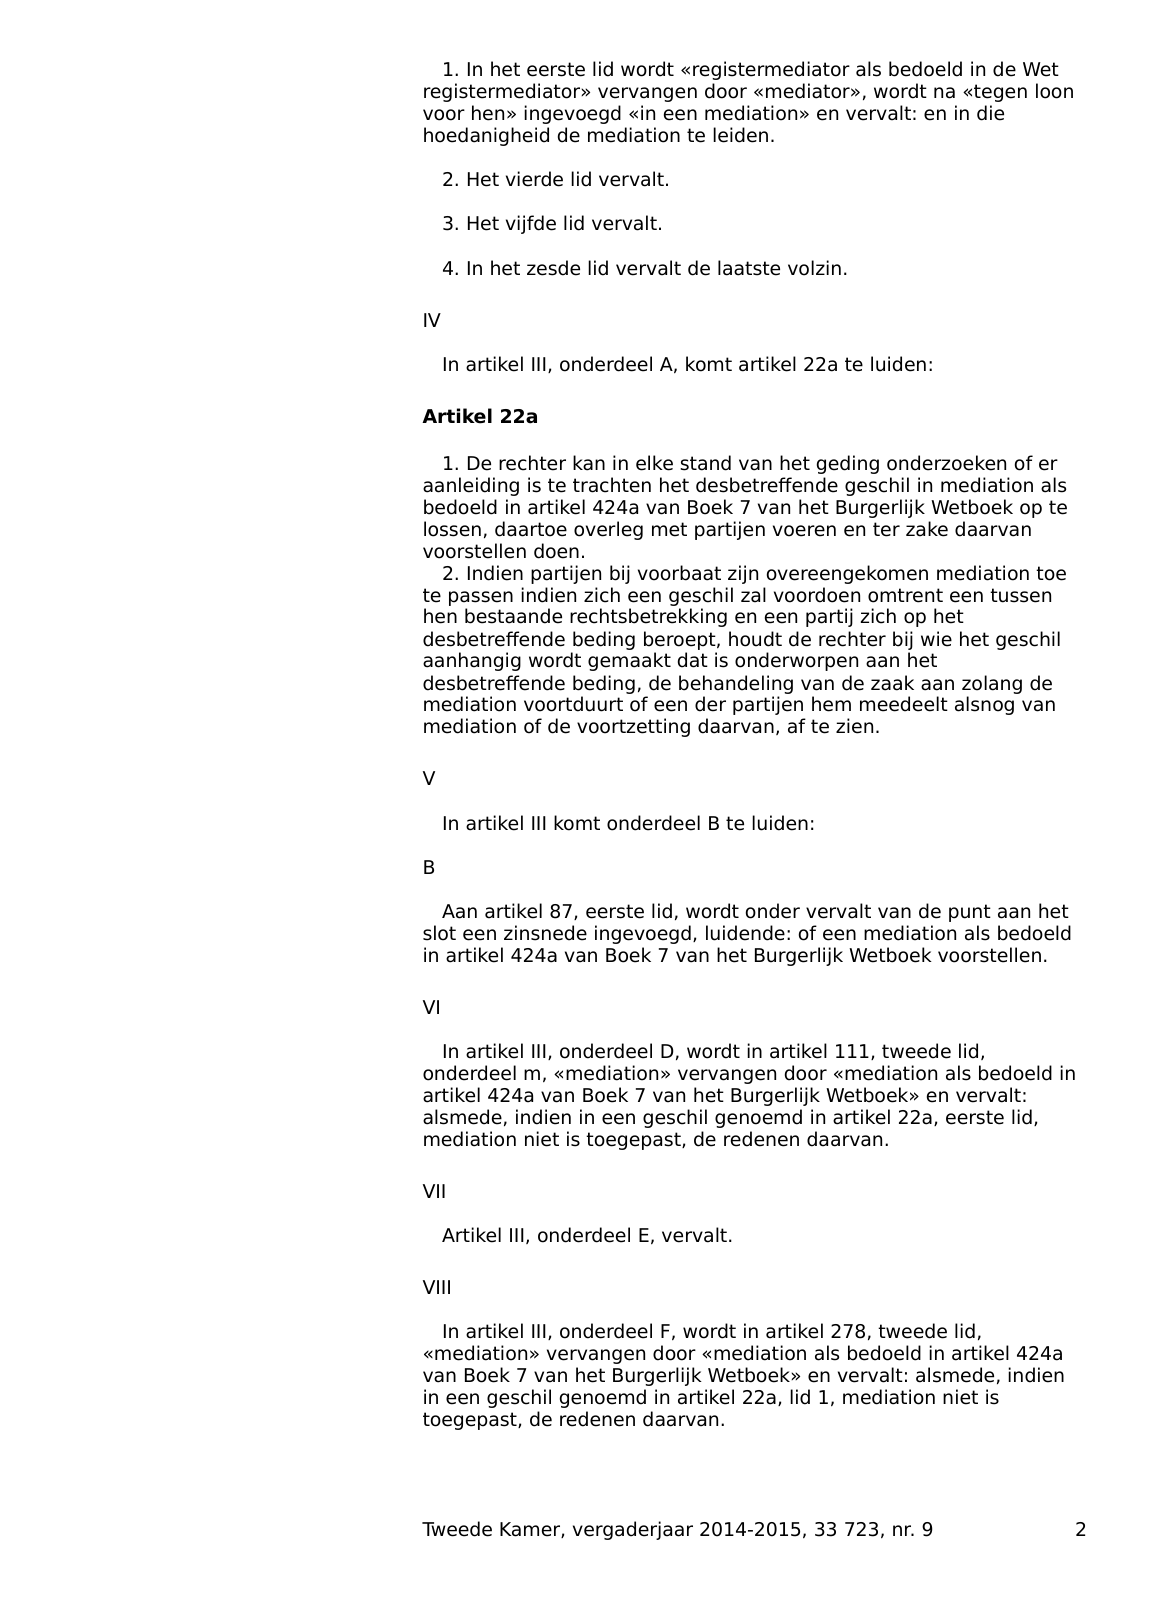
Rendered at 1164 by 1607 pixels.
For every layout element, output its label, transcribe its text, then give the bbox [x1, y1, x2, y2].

subtitle VII [422, 1181, 1087, 1203]
text 3. Het vijfde lid vervalt. [422, 213, 1087, 235]
subtitle VIII [422, 1277, 1087, 1299]
text Artikel III, onderdeel E, vervalt. [422, 1225, 1087, 1247]
subtitle IV [422, 309, 1087, 331]
text Aan artikel 87, eerste lid, wordt onder vervalt van de punt aan het slot een zinsnede ingevoegd, luidende: of een mediation als bedoeld in artikel 424a van Boek 7 van het Burgerlijk Wetboek voorstellen. [422, 901, 1087, 967]
text 1. De rechter kan in elke stand van het geding onderzoeken of er aanleiding is te trachten het desbetreffende geschil in mediation als bedoeld in artikel 424a van Boek 7 van het Burgerlijk Wetboek op te lossen, daartoe overleg met partijen voeren en ter zake daarvan voorstellen doen. [422, 453, 1087, 562]
subtitle V [422, 768, 1087, 790]
text In artikel III komt onderdeel B te luiden: [422, 812, 1087, 834]
text 2. Het vierde lid vervalt. [422, 169, 1087, 191]
text 2. Indien partijen bij voorbaat zijn overeengekomen mediation toe te passen indien zich een geschil zal voordoen omtrent een tussen hen bestaande rechtsbetrekking en een partij zich op het desbetreffende beding beroept, houdt de rechter bij wie het geschil aanhangig wordt gemaakt dat is onderworpen aan het desbetreffende beding, de behandeling van de zaak aan zolang de mediation voortduurt of een der partijen hem meedeelt alsnog van mediation of de voortzetting daarvan, af te zien. [422, 562, 1087, 738]
subtitle Artikel 22a [422, 406, 1087, 428]
text 1. In het eerste lid wordt «registermediator als bedoeld in de Wet registermediator» vervangen door «mediator», wordt na «tegen loon voor hen» ingevoegd «in een mediation» en vervalt: en in die hoedanigheid de mediation te leiden. [422, 59, 1087, 147]
subtitle VI [422, 997, 1087, 1019]
text B [422, 857, 1087, 879]
text 4. In het zesde lid vervalt de laatste volzin. [422, 257, 1087, 279]
text In artikel III, onderdeel A, komt artikel 22a te luiden: [422, 354, 1087, 376]
text In artikel III, onderdeel F, wordt in artikel 278, tweede lid, «mediation» vervangen door «mediation als bedoeld in artikel 424a van Boek 7 van het Burgerlijk Wetboek» en vervalt: alsmede, indien in een geschil genoemd in artikel 22a, lid 1, mediation niet is toegepast, de redenen daarvan. [422, 1321, 1087, 1431]
text In artikel III, onderdeel D, wordt in artikel 111, tweede lid, onderdeel m, «mediation» vervangen door «mediation als bedoeld in artikel 424a van Boek 7 van het Burgerlijk Wetboek» en vervalt: alsmede, indien in een geschil genoemd in artikel 22a, eerste lid, mediation niet is toegepast, de redenen daarvan. [422, 1041, 1087, 1151]
